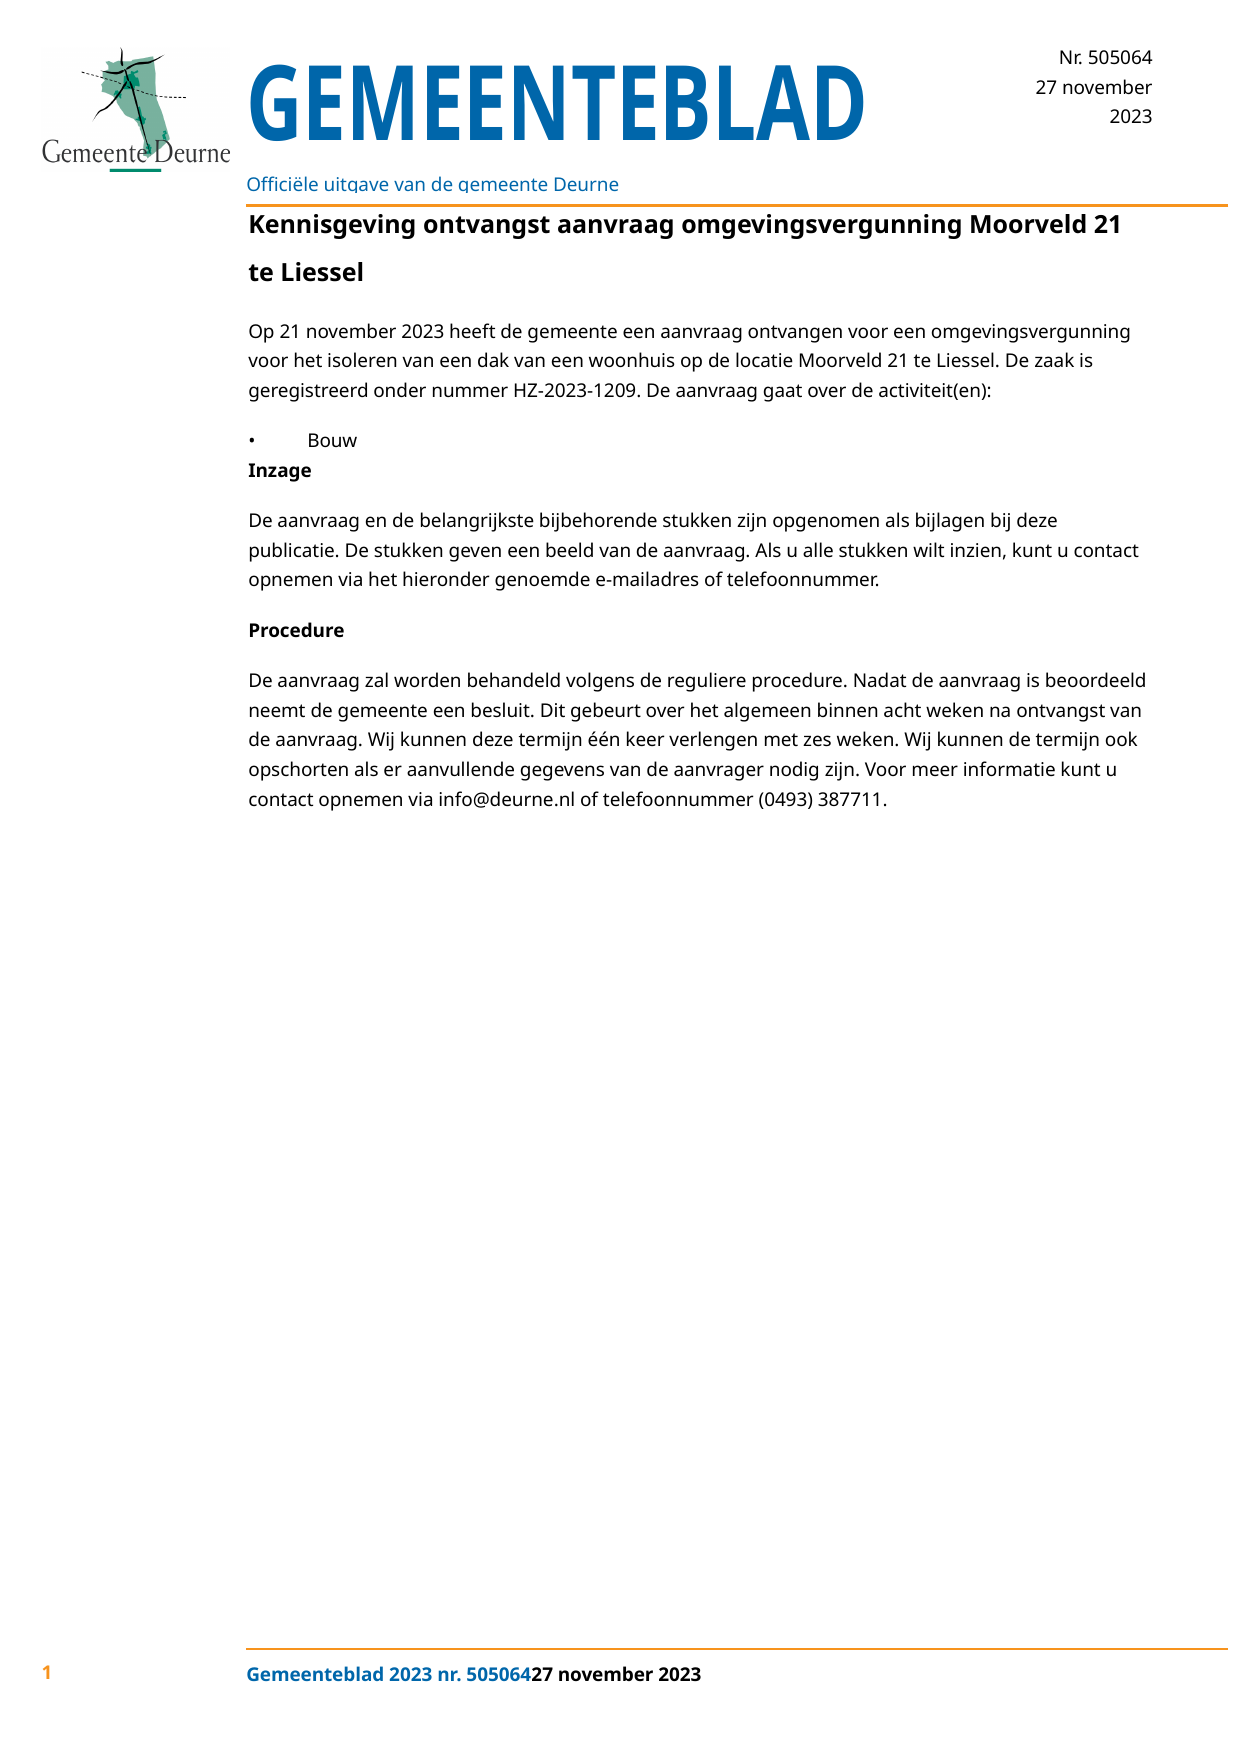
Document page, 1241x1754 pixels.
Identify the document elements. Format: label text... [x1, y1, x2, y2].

text De aanvraag en de belangrijkste bijbehorende stukken zijn opgenomen als bijlagen bij deze publicatie. De stukken geven een beeld van de aanvraag. Als u alle stukken wilt inzien, kunt u contact opnemen via het hieronder genoemde e-mailadres of telefoonnummer. [248, 507, 1152, 592]
text Kennisgeving ontvangst aanvraag omgevingsvergunning Moorveld 21 te Liessel [248, 207, 1152, 288]
text Procedure [248, 617, 1152, 643]
text De aanvraag zal worden behandeld volgens de reguliere procedure. Nadat de aanvraag is beoordeeld neemt de gemeente een besluit. Dit gebeurt over het algemeen binnen acht weken na ontvangst van de aanvraag. Wij kunnen deze termijn één keer verlengen met zes weken. Wij kunnen de termijn ook opschorten als er aanvullende gegevens van de aanvrager nodig zijn. Voor meer informatie kunt u contact opnemen via info@deurne.nl of telefoonnummer (0493) 387711. [248, 667, 1152, 812]
list Bouw [248, 427, 1152, 453]
text Op 21 november 2023 heeft de gemeente een aanvraag ontvangen voor een omgevingsvergunning voor het isoleren van een dak van een woonhuis op de locatie Moorveld 21 te Liessel. De zaak is geregistreerd onder nummer HZ-2023-1209. De aanvraag gaat over de activiteit(en): [248, 318, 1152, 403]
picture [41, 47, 231, 172]
text Inzage [248, 457, 1152, 483]
